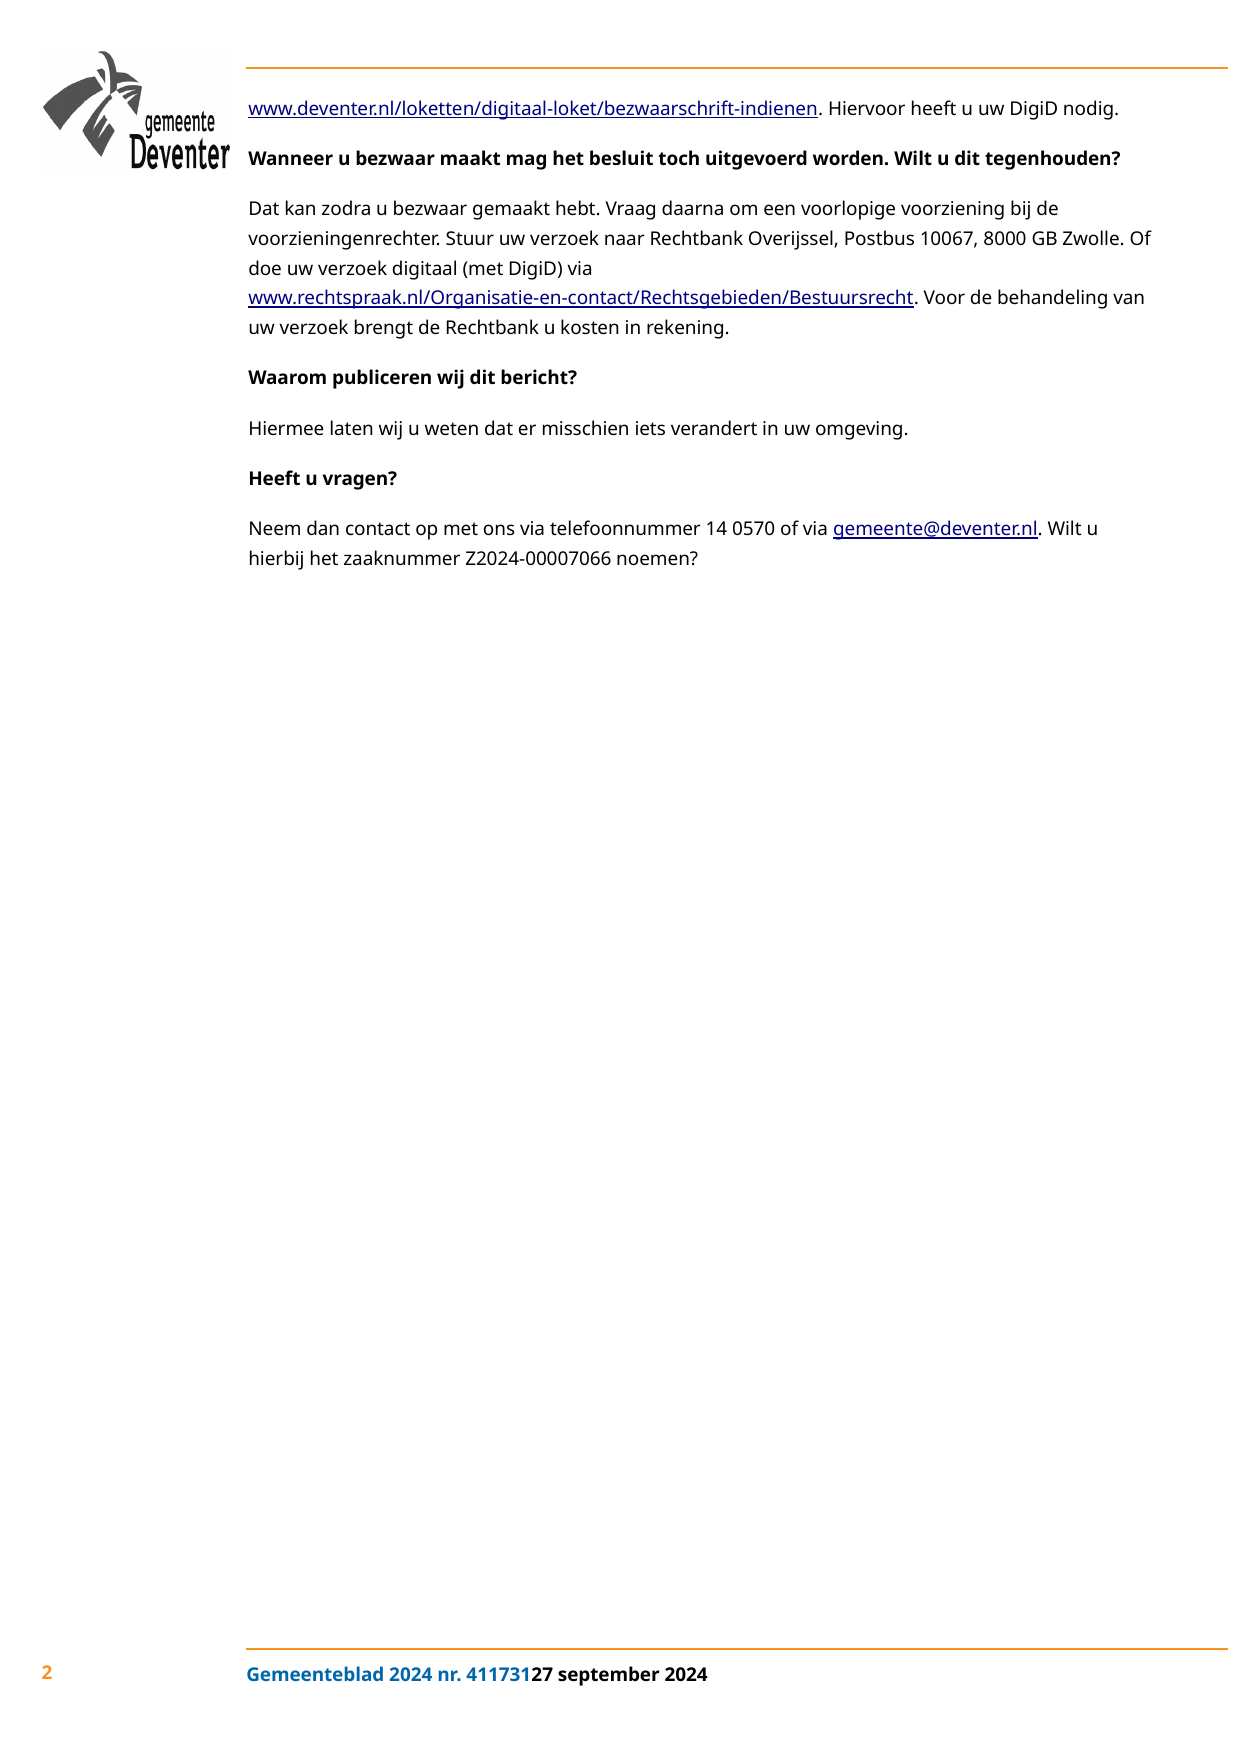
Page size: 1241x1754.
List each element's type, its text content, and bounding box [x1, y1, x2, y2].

text Heeft u vragen? [248, 465, 1152, 491]
text www.deventer.nl/loketten/digitaal-loket/bezwaarschrift-indienen. Hiervoor heeft u uw DigiD nodig. [248, 95, 1152, 121]
text Wanneer u bezwaar maakt mag het besluit toch uitgevoerd worden. Wilt u dit tegenhouden? [248, 145, 1152, 171]
text Dat kan zodra u bezwaar gemaakt hebt. Vraag daarna om een voorlopige voorziening bij de voorzieningenrechter. Stuur uw verzoek naar Rechtbank Overijssel, Postbus 10067, 8000 GB Zwolle. Of doe uw verzoek digitaal (met DigiD) via www.rechtspraak.nl/Organisatie-en-contact/Rechtsgebieden/Bestuursrecht. Voor de behandeling van uw verzoek brengt de Rechtbank u kosten in rekening. [248, 196, 1152, 340]
text Waarom publiceren wij dit bericht? [248, 364, 1152, 390]
text Neem dan contact op met ons via telefoonnummer 14 0570 of via gemeente@deventer.nl. Wilt u hierbij het zaaknummer Z2024-00007066 noemen? [248, 516, 1152, 571]
picture [41, 47, 231, 172]
text Hiermee laten wij u weten dat er misschien iets verandert in uw omgeving. [248, 415, 1152, 441]
